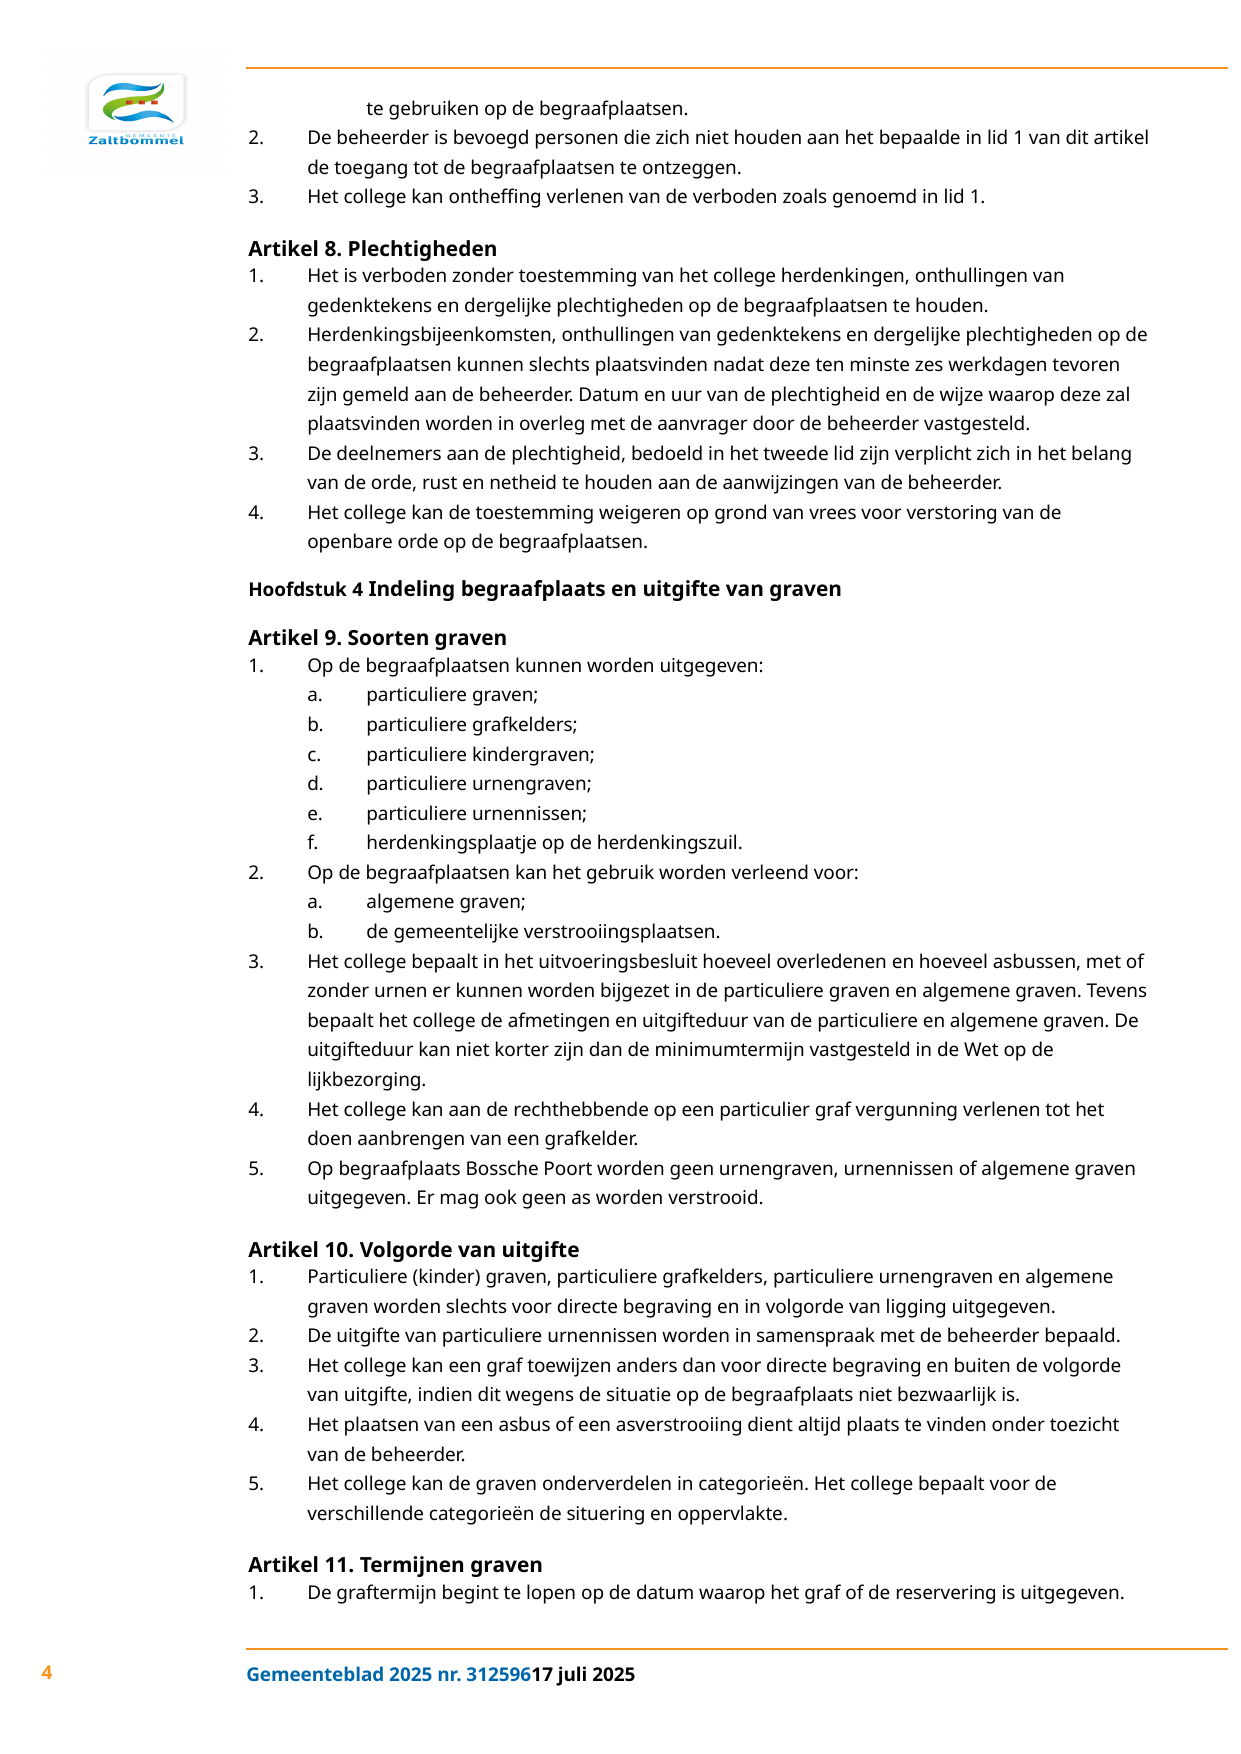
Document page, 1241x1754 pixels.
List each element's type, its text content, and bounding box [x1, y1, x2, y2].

list Het college kan een graf toewijzen anders dan voor directe begraving en buiten de volgorde van uitgifte, indien dit wegens de situatie op de begraafplaats niet bezwaarlijk is. [248, 1352, 1152, 1407]
text Artikel 10. Volgorde van uitgifte [248, 1235, 1152, 1263]
text Artikel 11. Termijnen graven [248, 1550, 1152, 1579]
list de gemeentelijke verstrooiingsplaatsen. [307, 918, 1152, 944]
list De beheerder is bevoegd personen die zich niet houden aan het bepaalde in lid 1 van dit artikel de toegang tot de begraafplaatsen te ontzeggen. [248, 124, 1152, 180]
picture [41, 47, 231, 172]
list Particuliere (kinder) graven, particuliere grafkelders, particuliere urnengraven en algemene graven worden slechts voor directe begraving en in volgorde van ligging uitgegeven. [248, 1263, 1152, 1319]
list Het college kan ontheffing verlenen van de verboden zoals genoemd in lid 1. [248, 183, 1152, 209]
list particuliere graven; [307, 682, 1152, 707]
text Artikel 9. Soorten graven [248, 623, 1152, 652]
list Op de begraafplaatsen kan het gebruik worden verleend voor: [248, 859, 1152, 885]
list Het college bepaalt in het uitvoeringsbesluit hoeveel overledenen en hoeveel asbussen, met of zonder urnen er kunnen worden bijgezet in de particuliere graven en algemene graven. Tevens bepaalt het college de afmetingen en uitgifteduur van de particuliere en algemene graven. De uitgifteduur kan niet korter zijn dan de minimumtermijn vastgesteld in de Wet op de lijkbezorging. [248, 948, 1152, 1092]
list De graftermijn begint te lopen op de datum waarop het graf of de reservering is uitgegeven. [248, 1579, 1152, 1604]
list Het college kan aan de rechthebbende op een particulier graf vergunning verlenen tot het doen aanbrengen van een grafkelder. [248, 1096, 1152, 1151]
list De deelnemers aan de plechtigheid, bedoeld in het tweede lid zijn verplicht zich in het belang van de orde, rust en netheid te houden aan de aanwijzingen van de beheerder. [248, 440, 1152, 495]
list Het college kan de toestemming weigeren op grond van vrees voor verstoring van de openbare orde op de begraafplaatsen. [248, 499, 1152, 554]
list Op begraafplaats Bossche Poort worden geen urnengraven, urnennissen of algemene graven uitgegeven. Er mag ook geen as worden verstrooid. [248, 1155, 1152, 1210]
list te gebruiken op de begraafplaatsen. [307, 95, 1152, 121]
text Hoofdstuk 4 Indeling begraafplaats en uitgifte van graven [248, 574, 1152, 603]
list De uitgifte van particuliere urnennissen worden in samenspraak met de beheerder bepaald. [248, 1322, 1152, 1348]
list particuliere urnennissen; [307, 800, 1152, 826]
list particuliere urnengraven; [307, 770, 1152, 796]
text Artikel 8. Plechtigheden [248, 234, 1152, 262]
list Herdenkingsbijeenkomsten, onthullingen van gedenktekens en dergelijke plechtigheden op de begraafplaatsen kunnen slechts plaatsvinden nadat deze ten minste zes werkdagen tevoren zijn gemeld aan de beheerder. Datum en uur van de plechtigheid en de wijze waarop deze zal plaatsvinden worden in overleg met de aanvrager door de beheerder vastgesteld. [248, 322, 1152, 436]
list Het college kan de graven onderverdelen in categorieën. Het college bepaalt voor de verschillende categorieën de situering en oppervlakte. [248, 1470, 1152, 1526]
list herdenkingsplaatje op de herdenkingszuil. [307, 829, 1152, 855]
list Op de begraafplaatsen kunnen worden uitgegeven: [248, 652, 1152, 678]
list particuliere grafkelders; [307, 711, 1152, 737]
list Het is verboden zonder toestemming van het college herdenkingen, onthullingen van gedenktekens en dergelijke plechtigheden op de begraafplaatsen te houden. [248, 262, 1152, 318]
list Het plaatsen van een asbus of een asverstrooiing dient altijd plaats te vinden onder toezicht van de beheerder. [248, 1411, 1152, 1467]
list particuliere kindergraven; [307, 741, 1152, 766]
list algemene graven; [307, 889, 1152, 914]
